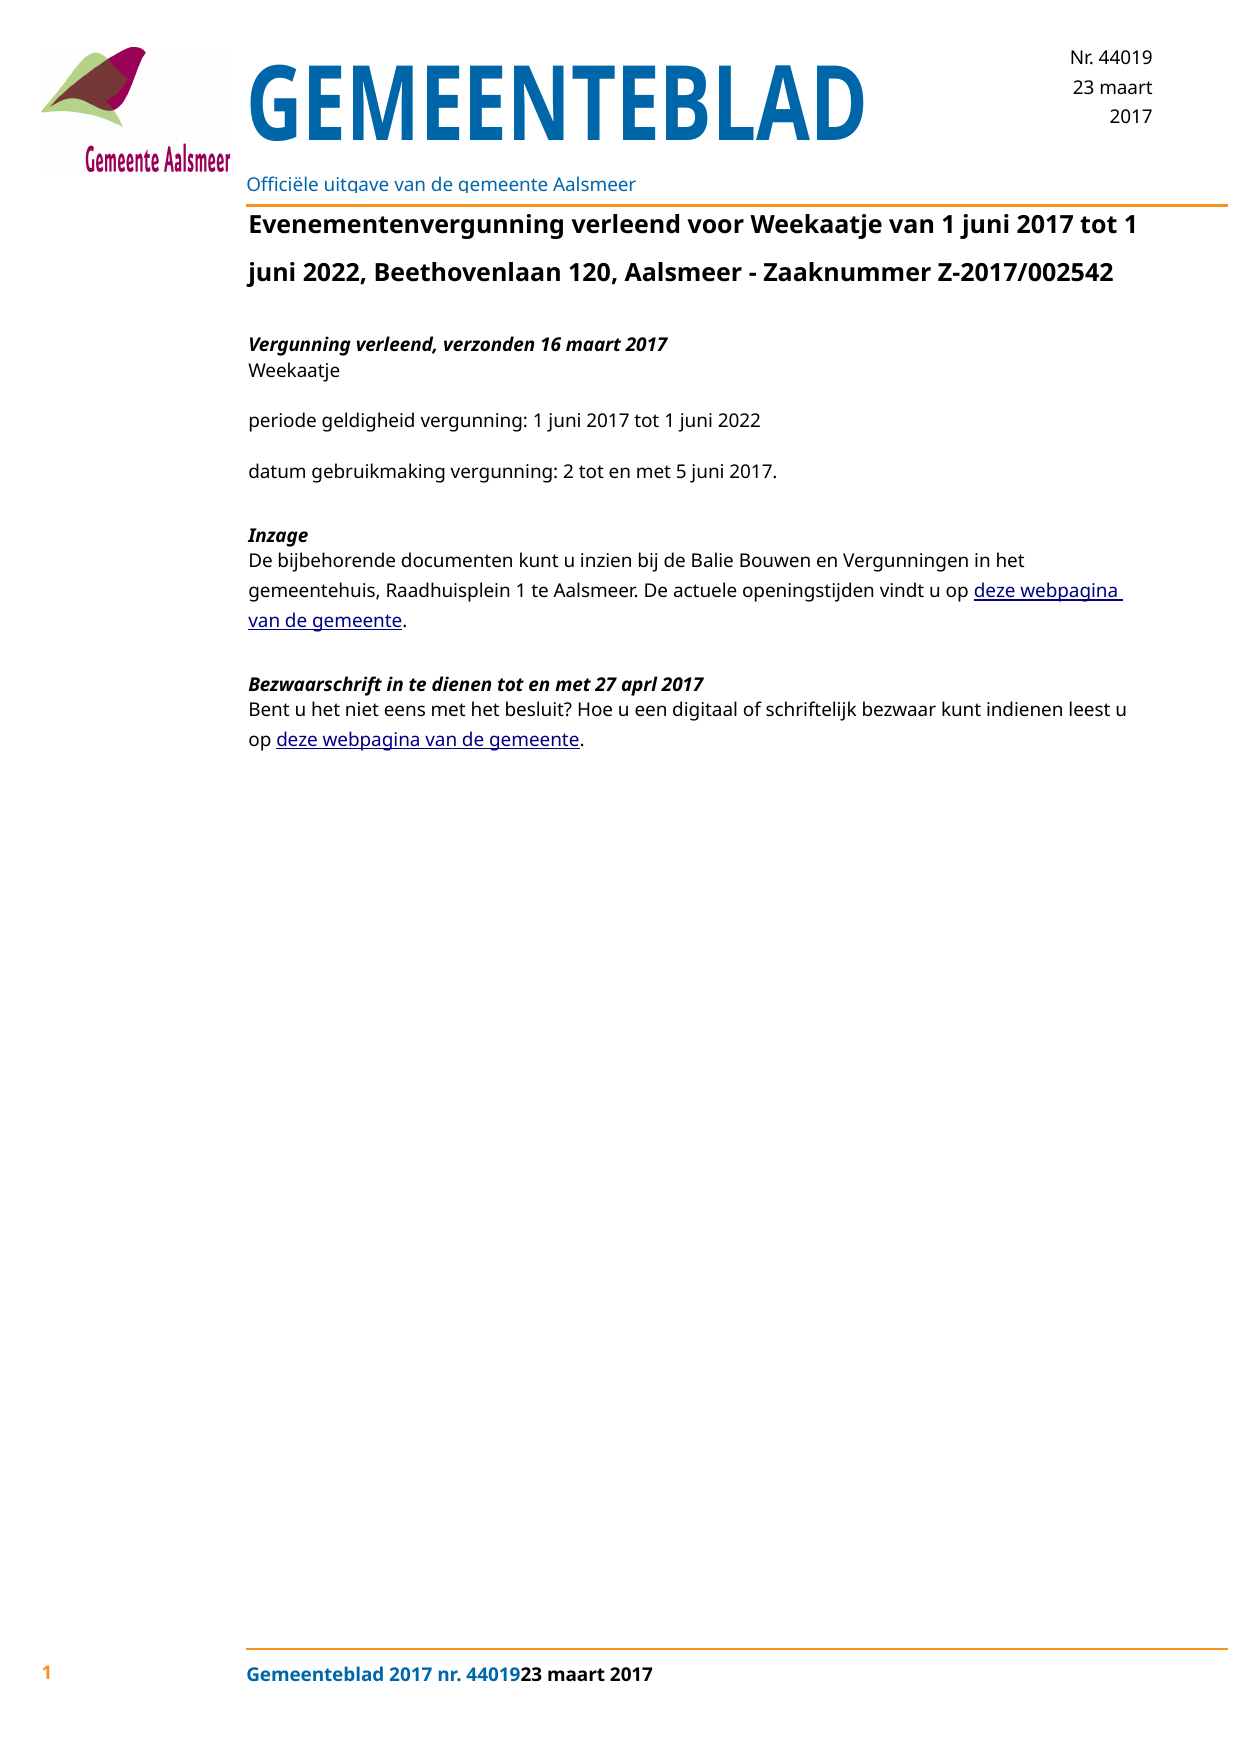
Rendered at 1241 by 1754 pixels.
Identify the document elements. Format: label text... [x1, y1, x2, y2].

text Bent u het niet eens met het besluit? Hoe u een digitaal of schriftelijk bezwaar kunt indienen leest u op deze webpagina van de gemeente. [248, 697, 1152, 752]
text periode geldigheid vergunning: 1 juni 2017 tot 1 juni 2022 [248, 408, 1152, 433]
picture [41, 47, 231, 172]
text Weekaatje [248, 357, 1152, 383]
text Inzage [248, 522, 1152, 548]
text De bijbehorende documenten kunt u inzien bij de Balie Bouwen en Vergunningen in het gemeentehuis, Raadhuisplein 1 te Aalsmeer. De actuele openingstijden vindt u op deze webpagina van de gemeente. [248, 548, 1152, 633]
text Vergunning verleend, verzonden 16 maart 2017 [248, 331, 1152, 357]
text Evenementenvergunning verleend voor Weekaatje van 1 juni 2017 tot 1 juni 2022, Beethovenlaan 120, Aalsmeer - Zaaknummer Z-2017/002542 [248, 207, 1152, 288]
text Bezwaarschrift in te dienen tot en met 27 aprl 2017 [248, 671, 1152, 697]
text datum gebruikmaking vergunning: 2 tot en met 5 juni 2017. [248, 458, 1152, 484]
